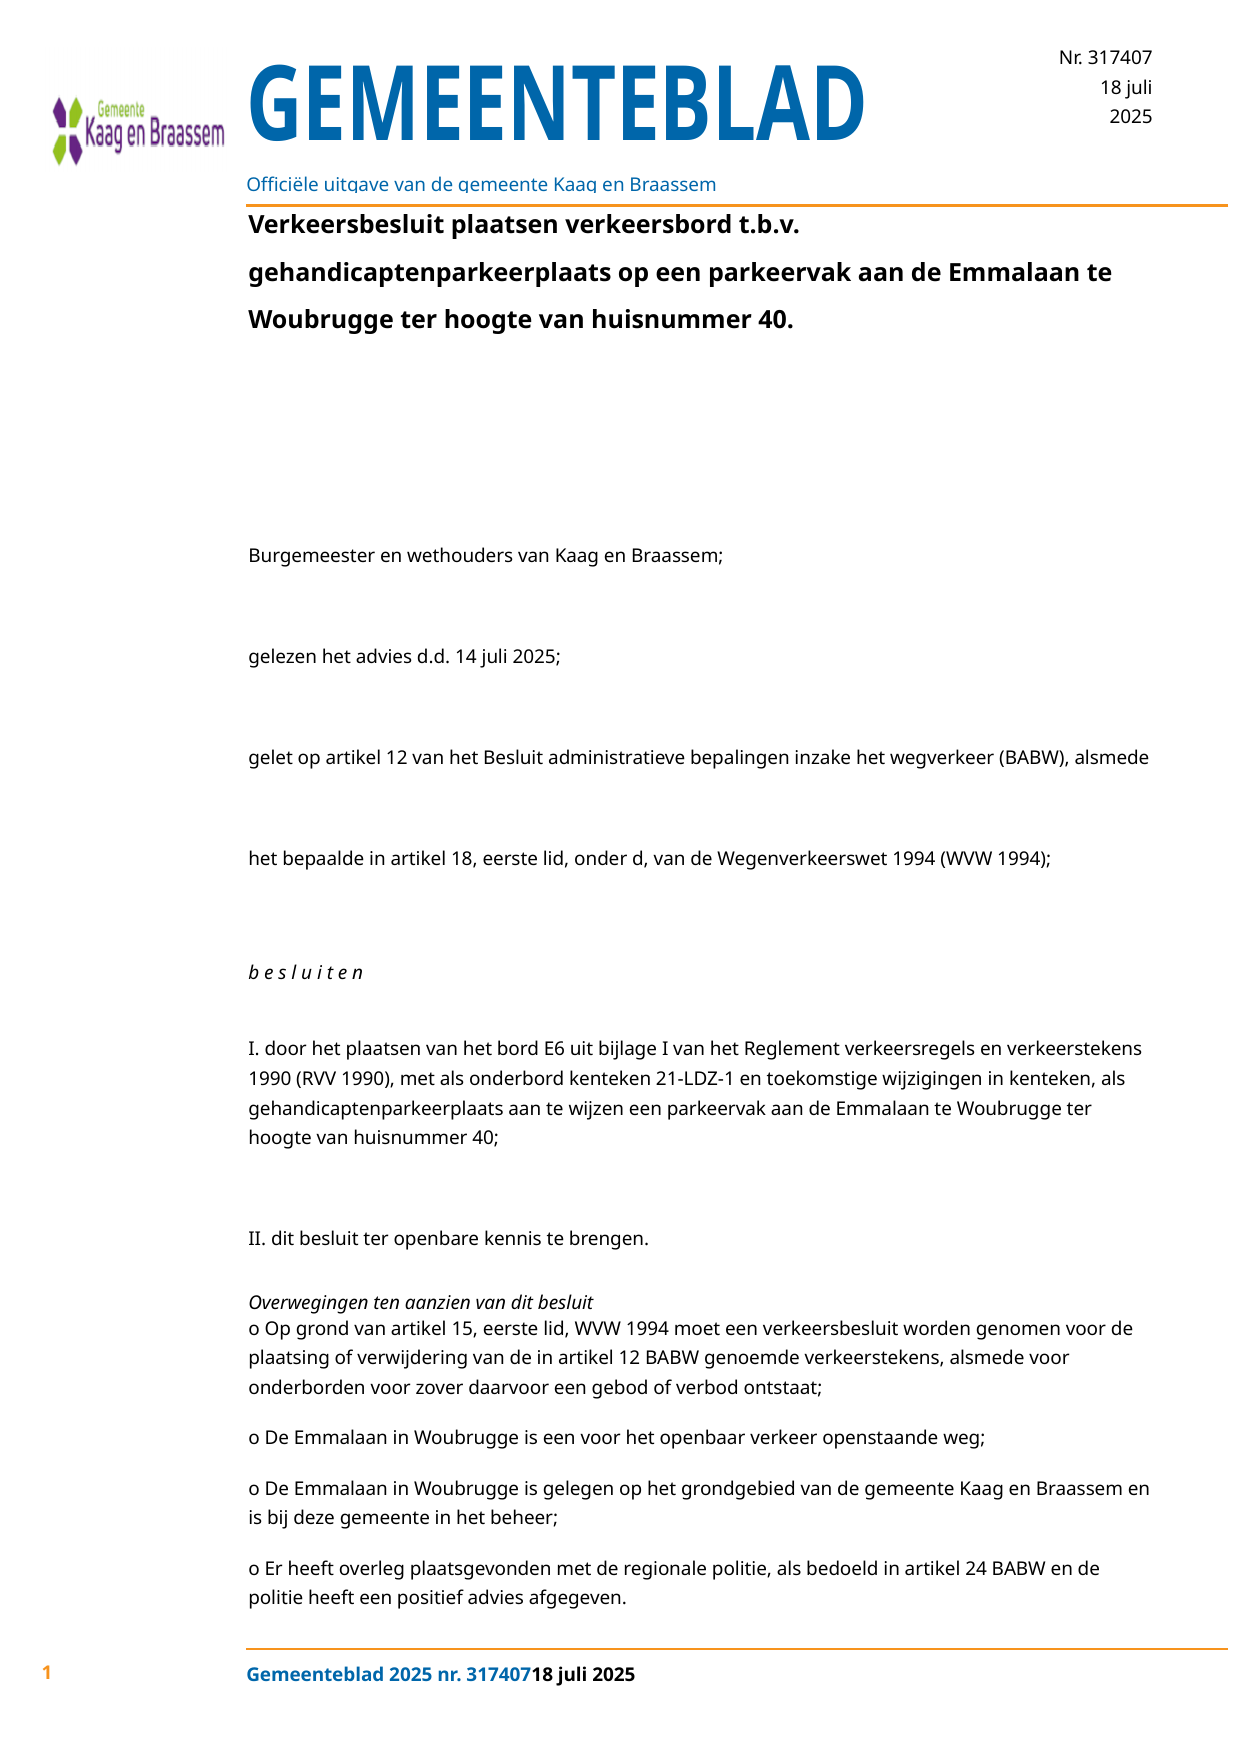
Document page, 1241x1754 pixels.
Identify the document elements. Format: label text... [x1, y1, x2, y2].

text gelezen het advies d.d. 14 juli 2025; [248, 643, 1152, 669]
text I. door het plaatsen van het bord E6 uit bijlage I van het Reglement verkeersregels en verkeerstekens 1990 (RVV 1990), met als onderbord kenteken 21-LDZ-1 en toekomstige wijzigingen in kenteken, als gehandicaptenparkeerplaats aan te wijzen een parkeervak aan de Emmalaan te Woubrugge ter hoogte van huisnummer 40; [248, 1036, 1152, 1150]
text o Op grond van artikel 15, eerste lid, WVW 1994 moet een verkeersbesluit worden genomen voor de plaatsing of verwijdering van de in artikel 12 BABW genoemde verkeerstekens, alsmede voor onderborden voor zover daarvoor een gebod of verbod ontstaat; [248, 1315, 1152, 1400]
text II. dit besluit ter openbare kennis te brengen. [248, 1225, 1152, 1251]
text o Er heeft overleg plaatsgevonden met de regionale politie, als bedoeld in artikel 24 BABW en de politie heeft een positief advies afgegeven. [248, 1555, 1152, 1610]
text o De Emmalaan in Woubrugge is een voor het openbaar verkeer openstaande weg; [248, 1424, 1152, 1450]
picture [41, 47, 231, 172]
text gelet op artikel 12 van het Besluit administratieve bepalingen inzake het wegverkeer (BABW), alsmede [248, 744, 1152, 770]
text b e s l u i t e n [248, 959, 1152, 985]
text Verkeersbesluit plaatsen verkeersbord t.b.v. gehandicaptenparkeerplaats op een parkeervak aan de Emmalaan te Woubrugge ter hoogte van huisnummer 40. [248, 207, 1152, 336]
text het bepaalde in artikel 18, eerste lid, onder d, van de Wegenverkeerswet 1994 (WVW 1994); [248, 845, 1152, 871]
text Overwegingen ten aanzien van dit besluit [248, 1289, 1152, 1315]
text o De Emmalaan in Woubrugge is gelegen op het grondgebied van de gemeente Kaag en Braassem en is bij deze gemeente in het beheer; [248, 1475, 1152, 1530]
text Burgemeester en wethouders van Kaag en Braassem; [248, 542, 1152, 568]
